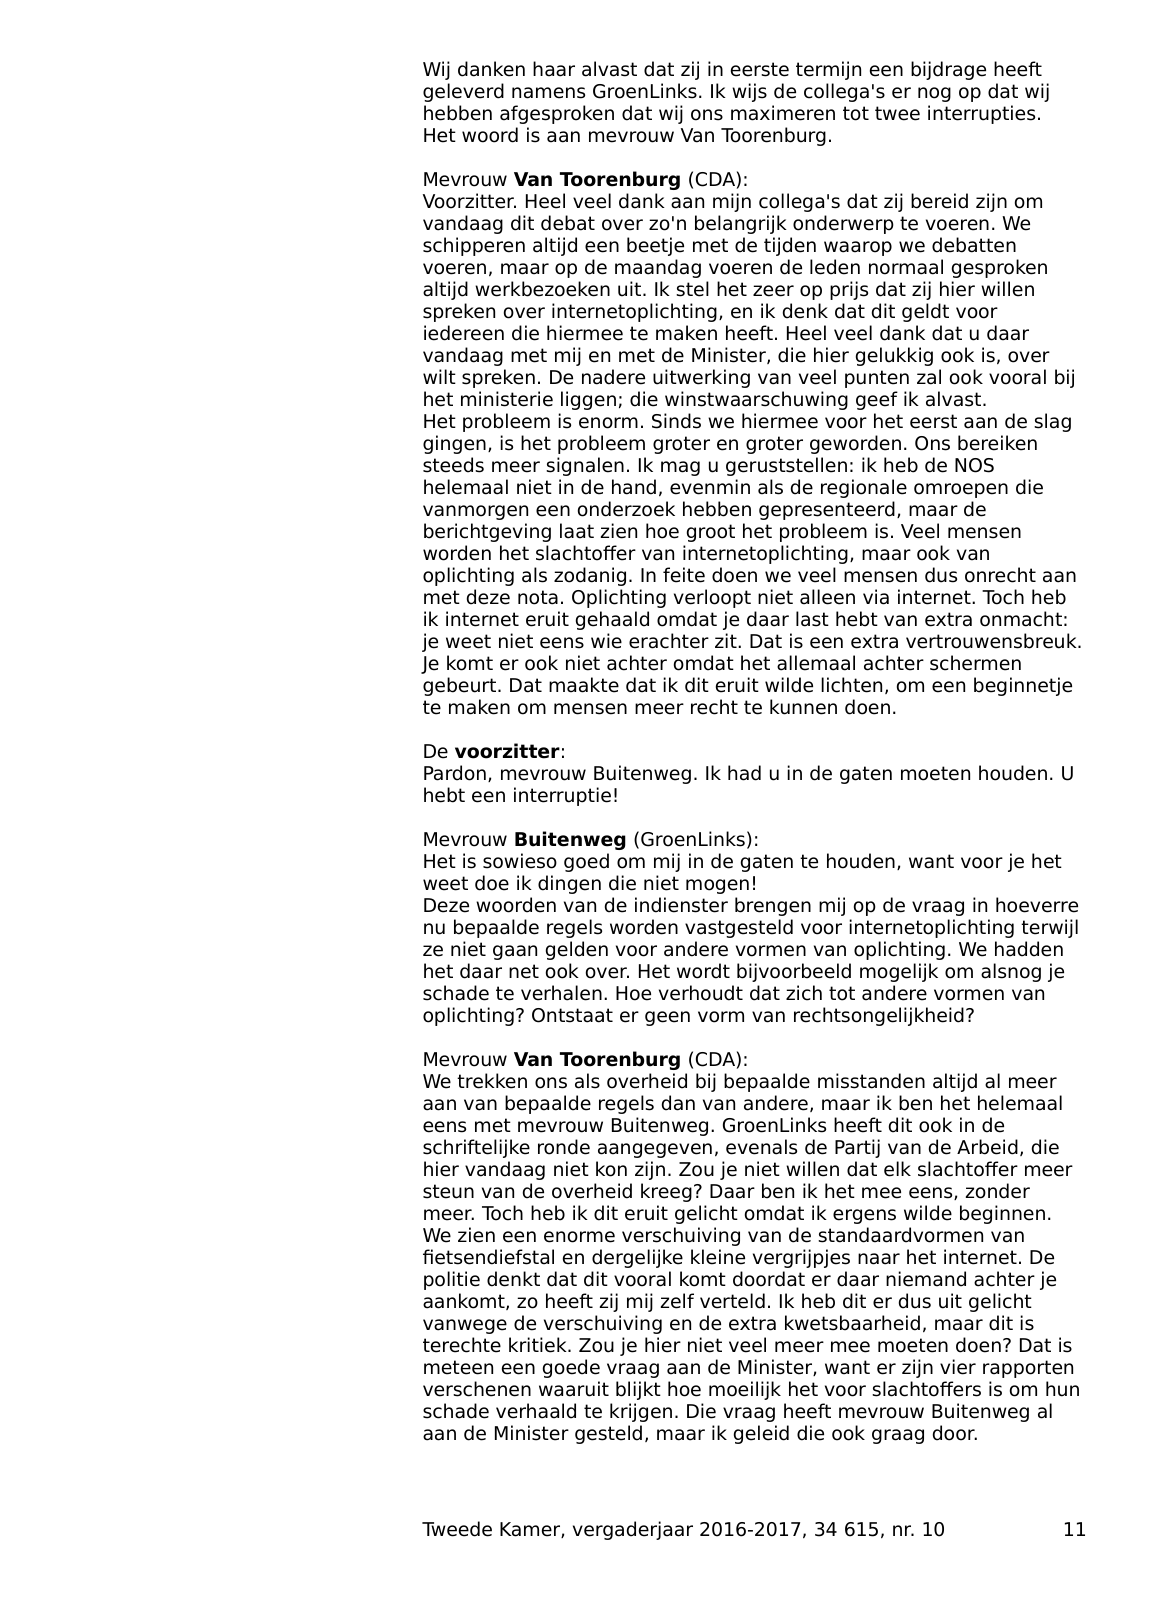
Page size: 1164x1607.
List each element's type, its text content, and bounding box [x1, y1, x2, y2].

text De voorzitter: [422, 741, 1087, 763]
text Mevrouw Van Toorenburg (CDA): [422, 1049, 1087, 1071]
text Wij danken haar alvast dat zij in eerste termijn een bijdrage heeft geleverd namens GroenLinks. Ik wijs de collega's er nog op dat wij hebben afgesproken dat wij ons maximeren tot twee interrupties. [422, 59, 1087, 125]
text Voorzitter. Heel veel dank aan mijn collega's dat zij bereid zijn om vandaag dit debat over zo'n belangrijk onderwerp te voeren. We schipperen altijd een beetje met de tijden waarop we debatten voeren, maar op de maandag voeren de leden normaal gesproken altijd werkbezoeken uit. Ik stel het zeer op prijs dat zij hier willen spreken over internetoplichting, en ik denk dat dit geldt voor iedereen die hiermee te maken heeft. Heel veel dank dat u daar vandaag met mij en met de Minister, die hier gelukkig ook is, over wilt spreken. De nadere uitwerking van veel punten zal ook vooral bij het ministerie liggen; die winstwaarschuwing geef ik alvast. [422, 191, 1087, 411]
text Pardon, mevrouw Buitenweg. Ik had u in de gaten moeten houden. U hebt een interruptie! [422, 763, 1087, 807]
text Het probleem is enorm. Sinds we hiermee voor het eerst aan de slag gingen, is het probleem groter en groter geworden. Ons bereiken steeds meer signalen. Ik mag u geruststellen: ik heb de NOS helemaal niet in de hand, evenmin als de regionale omroepen die vanmorgen een onderzoek hebben gepresenteerd, maar de berichtgeving laat zien hoe groot het probleem is. Veel mensen worden het slachtoffer van internetoplichting, maar ook van oplichting als zodanig. In feite doen we veel mensen dus onrecht aan met deze nota. Oplichting verloopt niet alleen via internet. Toch heb ik internet eruit gehaald omdat je daar last hebt van extra onmacht: je weet niet eens wie erachter zit. Dat is een extra vertrouwensbreuk. Je komt er ook niet achter omdat het allemaal achter schermen gebeurt. Dat maakte dat ik dit eruit wilde lichten, om een beginnetje te maken om mensen meer recht te kunnen doen. [422, 411, 1087, 719]
text Mevrouw Van Toorenburg (CDA): [422, 169, 1087, 191]
text Het is sowieso goed om mij in de gaten te houden, want voor je het weet doe ik dingen die niet mogen! [422, 851, 1087, 895]
text Mevrouw Buitenweg (GroenLinks): [422, 829, 1087, 851]
text Deze woorden van de indienster brengen mij op de vraag in hoeverre nu bepaalde regels worden vastgesteld voor internetoplichting terwijl ze niet gaan gelden voor andere vormen van oplichting. We hadden het daar net ook over. Het wordt bijvoorbeeld mogelijk om alsnog je schade te verhalen. Hoe verhoudt dat zich tot andere vormen van oplichting? Ontstaat er geen vorm van rechtsongelijkheid? [422, 895, 1087, 1027]
text Het woord is aan mevrouw Van Toorenburg. [422, 125, 1087, 147]
text We trekken ons als overheid bij bepaalde misstanden altijd al meer aan van bepaalde regels dan van andere, maar ik ben het helemaal eens met mevrouw Buitenweg. GroenLinks heeft dit ook in de schriftelijke ronde aangegeven, evenals de Partij van de Arbeid, die hier vandaag niet kon zijn. Zou je niet willen dat elk slachtoffer meer steun van de overheid kreeg? Daar ben ik het mee eens, zonder meer. Toch heb ik dit eruit gelicht omdat ik ergens wilde beginnen. We zien een enorme verschuiving van de standaardvormen van fietsendiefstal en dergelijke kleine vergrijpjes naar het internet. De politie denkt dat dit vooral komt doordat er daar niemand achter je aankomt, zo heeft zij mij zelf verteld. Ik heb dit er dus uit gelicht vanwege de verschuiving en de extra kwetsbaarheid, maar dit is terechte kritiek. Zou je hier niet veel meer mee moeten doen? Dat is meteen een goede vraag aan de Minister, want er zijn vier rapporten verschenen waaruit blijkt hoe moeilijk het voor slachtoffers is om hun schade verhaald te krijgen. Die vraag heeft mevrouw Buitenweg al aan de Minister gesteld, maar ik geleid die ook graag door. [422, 1071, 1087, 1444]
